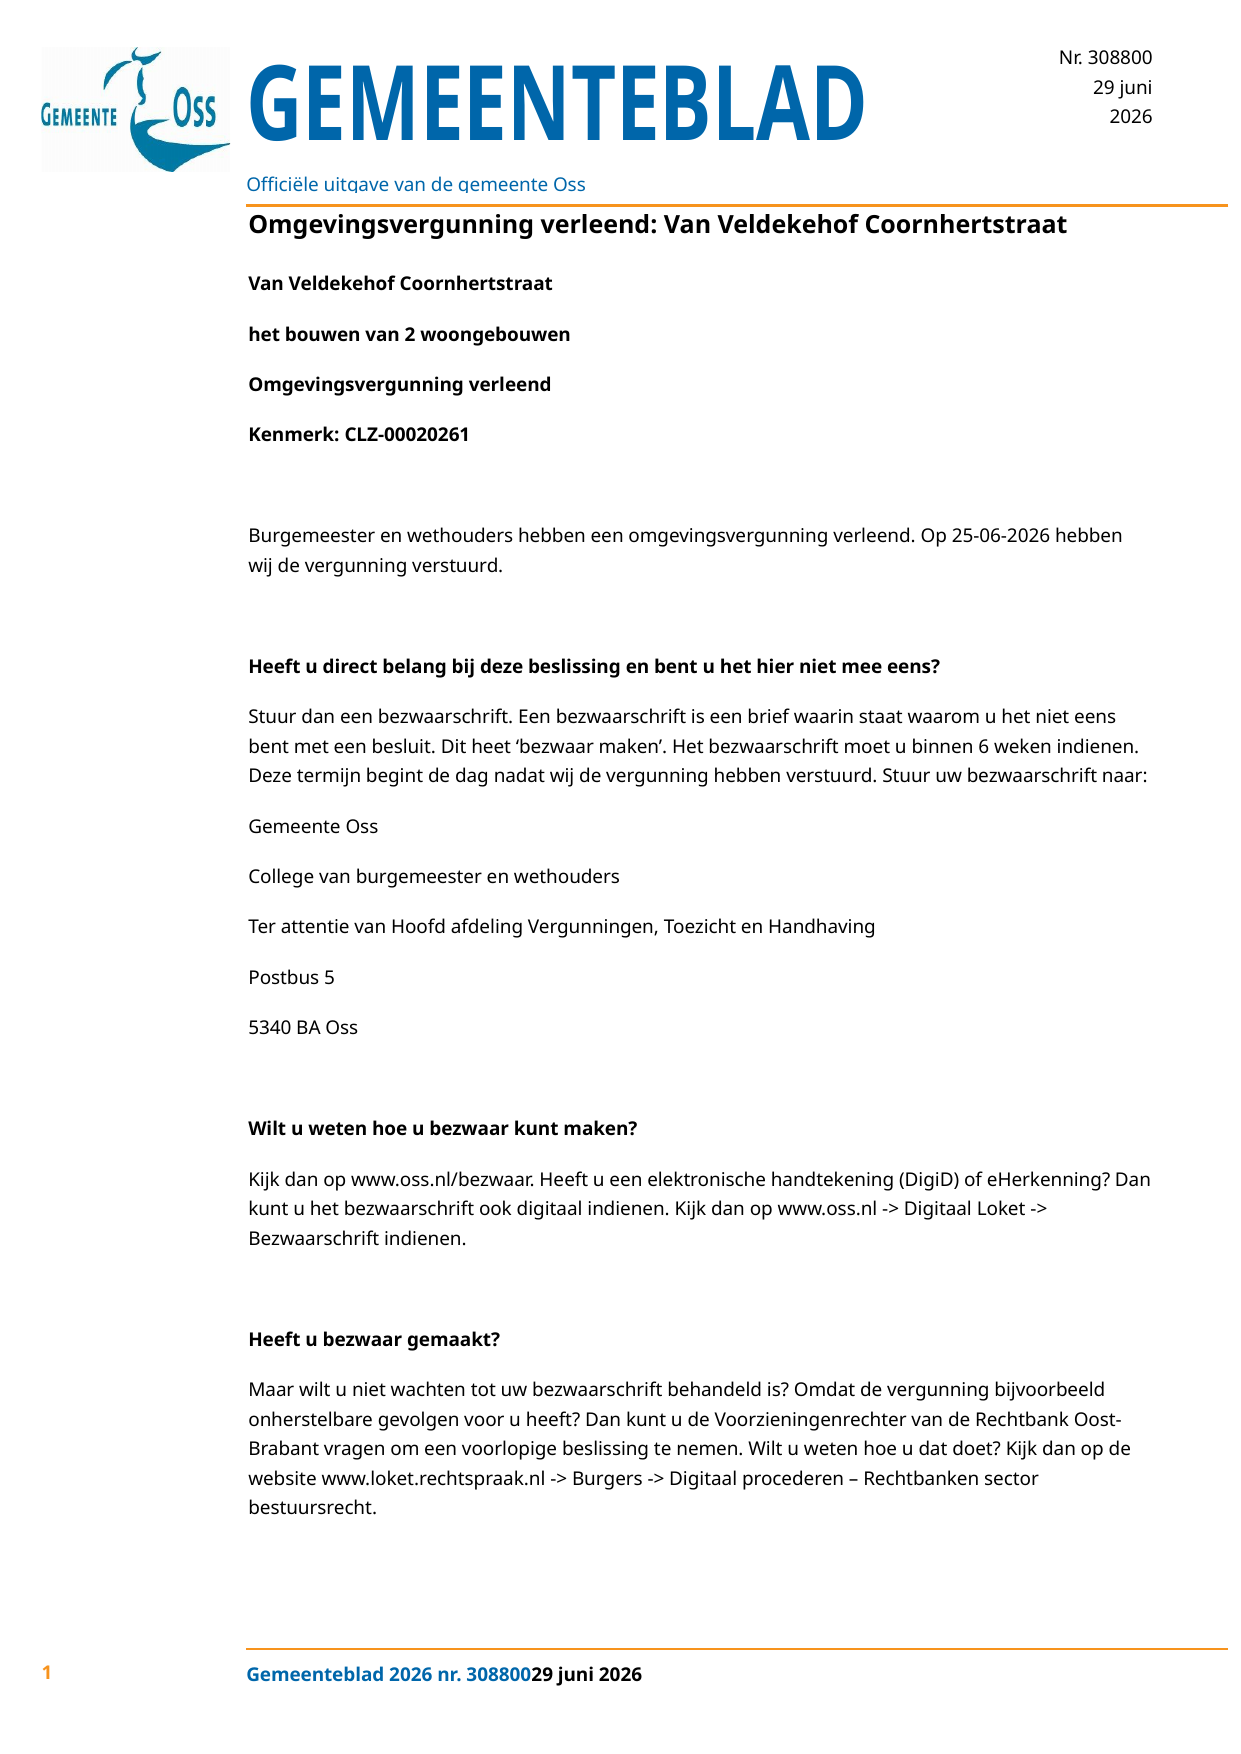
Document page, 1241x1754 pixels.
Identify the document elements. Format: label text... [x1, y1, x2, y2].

text het bouwen van 2 woongebouwen [248, 321, 1152, 346]
text 5340 BA Oss [248, 1014, 1152, 1040]
text Gemeente Oss [248, 813, 1152, 838]
text Postbus 5 [248, 964, 1152, 990]
text Burgemeester en wethouders hebben een omgevingsvergunning verleend. Op 25-06-2026 hebben wij de vergunning verstuurd. [248, 522, 1152, 578]
text Van Veldekehof Coornhertstraat [248, 270, 1152, 296]
picture [41, 47, 231, 172]
text Heeft u bezwaar gemaakt? [248, 1326, 1152, 1351]
text Omgevingsvergunning verleend [248, 371, 1152, 397]
text College van burgemeester en wethouders [248, 863, 1152, 889]
text Omgevingsvergunning verleend: Van Veldekehof Coornhertstraat [248, 207, 1152, 241]
text Ter attentie van Hoofd afdeling Vergunningen, Toezicht en Handhaving [248, 914, 1152, 939]
text Wilt u weten hoe u bezwaar kunt maken? [248, 1115, 1152, 1141]
text Maar wilt u niet wachten tot uw bezwaarschrift behandeld is? Omdat de vergunning bijvoorbeeld onherstelbare gevolgen voor u heeft? Dan kunt u de Voorzieningenrechter van de Rechtbank Oost-Brabant vragen om een voorlopige beslissing te nemen. Wilt u weten hoe u dat doet? Kijk dan op de website www.loket.rechtspraak.nl -> Burgers -> Digitaal procederen – Rechtbanken sector bestuursrecht. [248, 1376, 1152, 1520]
text Stuur dan een bezwaarschrift. Een bezwaarschrift is een brief waarin staat waarom u het niet eens bent met een besluit. Dit heet ‘bezwaar maken’. Het bezwaarschrift moet u binnen 6 weken indienen. Deze termijn begint de dag nadat wij de vergunning hebben verstuurd. Stuur uw bezwaarschrift naar: [248, 703, 1152, 788]
text Heeft u direct belang bij deze beslissing en bent u het hier niet mee eens? [248, 653, 1152, 678]
text Kijk dan op www.oss.nl/bezwaar. Heeft u een elektronische handtekening (DigiD) of eHerkenning? Dan kunt u het bezwaarschrift ook digitaal indienen. Kijk dan op www.oss.nl -> Digitaal Loket -> Bezwaarschrift indienen. [248, 1166, 1152, 1251]
text Kenmerk: CLZ-00020261 [248, 422, 1152, 447]
